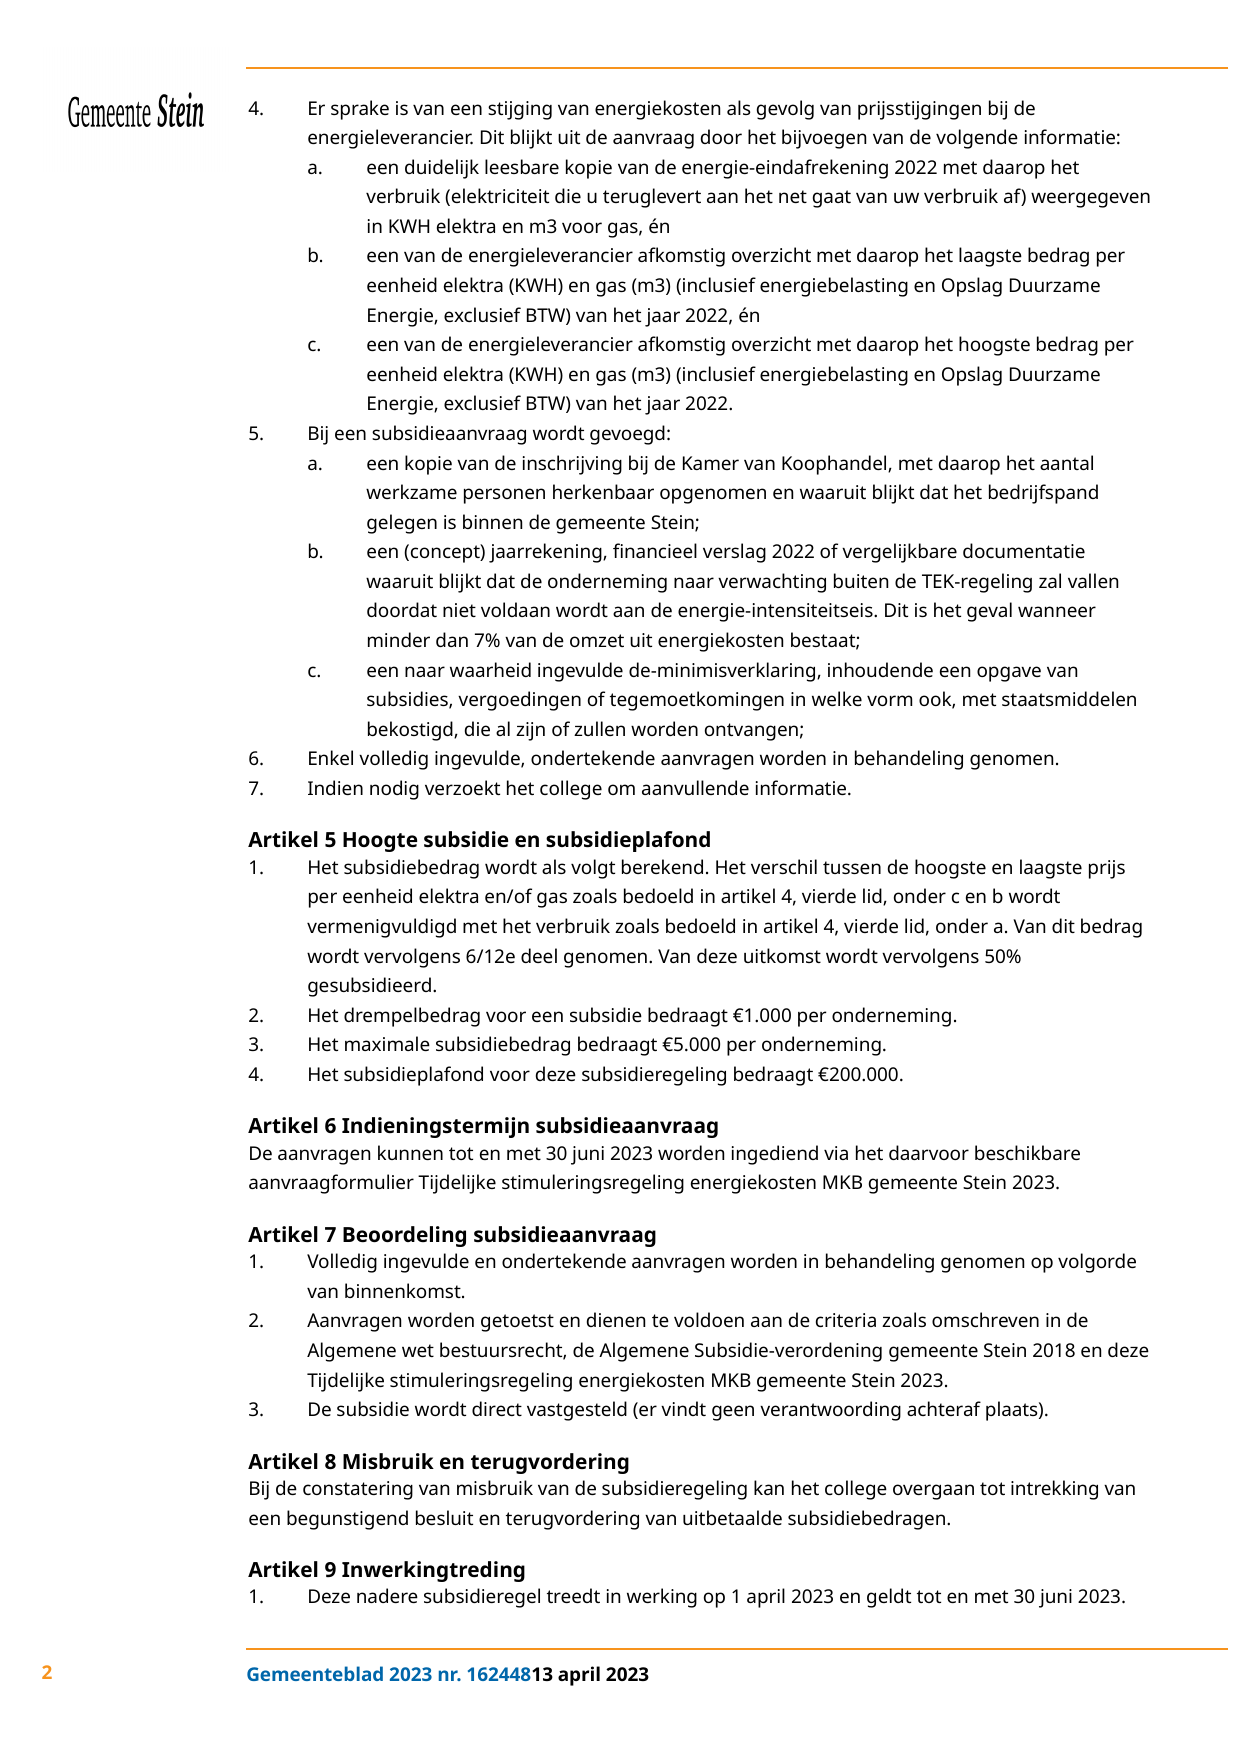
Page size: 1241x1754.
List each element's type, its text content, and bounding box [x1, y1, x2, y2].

list Volledig ingevulde en ondertekende aanvragen worden in behandeling genomen op volgorde van binnenkomst. [248, 1248, 1152, 1304]
list een kopie van de inschrijving bij de Kamer van Koophandel, met daarop het aantal werkzame personen herkenbaar opgenomen en waaruit blijkt dat het bedrijfspand gelegen is binnen de gemeente Stein; [307, 450, 1152, 535]
text De aanvragen kunnen tot en met 30 juni 2023 worden ingediend via het daarvoor beschikbare aanvraagformulier Tijdelijke stimuleringsregeling energiekosten MKB gemeente Stein 2023. [248, 1140, 1152, 1195]
text Artikel 8 Misbruik en terugvordering [248, 1447, 1152, 1475]
list Indien nodig verzoekt het college om aanvullende informatie. [248, 775, 1152, 801]
picture [41, 47, 231, 172]
list Het subsidieplafond voor deze subsidieregeling bedraagt €200.000. [248, 1061, 1152, 1087]
list Enkel volledig ingevulde, ondertekende aanvragen worden in behandeling genomen. [248, 746, 1152, 771]
list een van de energieleverancier afkomstig overzicht met daarop het laagste bedrag per eenheid elektra (KWH) en gas (m3) (inclusief energiebelasting en Opslag Duurzame Energie, exclusief BTW) van het jaar 2022, én [307, 243, 1152, 328]
list Het drempelbedrag voor een subsidie bedraagt €1.000 per onderneming. [248, 1002, 1152, 1028]
text Artikel 5 Hoogte subsidie en subsidieplafond [248, 826, 1152, 854]
list Het subsidiebedrag wordt als volgt berekend. Het verschil tussen de hoogste en laagste prijs per eenheid elektra en/of gas zoals bedoeld in artikel 4, vierde lid, onder c en b wordt vermenigvuldigd met het verbruik zoals bedoeld in artikel 4, vierde lid, onder a. Van dit bedrag wordt vervolgens 6/12e deel genomen. Van deze uitkomst wordt vervolgens 50% gesubsidieerd. [248, 854, 1152, 998]
text Artikel 6 Indieningstermijn subsidieaanvraag [248, 1112, 1152, 1140]
text Bij de constatering van misbruik van de subsidieregeling kan het college overgaan tot intrekking van een begunstigend besluit en terugvordering van uitbetaalde subsidiebedragen. [248, 1475, 1152, 1531]
list Bij een subsidieaanvraag wordt gevoegd: [248, 420, 1152, 446]
list De subsidie wordt direct vastgesteld (er vindt geen verantwoording achteraf plaats). [248, 1396, 1152, 1422]
list een van de energieleverancier afkomstig overzicht met daarop het hoogste bedrag per eenheid elektra (KWH) en gas (m3) (inclusief energiebelasting en Opslag Duurzame Energie, exclusief BTW) van het jaar 2022. [307, 331, 1152, 416]
list Het maximale subsidiebedrag bedraagt €5.000 per onderneming. [248, 1032, 1152, 1057]
list een naar waarheid ingevulde de-minimisverklaring, inhoudende een opgave van subsidies, vergoedingen of tegemoetkomingen in welke vorm ook, met staatsmiddelen bekostigd, die al zijn of zullen worden ontvangen; [307, 657, 1152, 742]
text Artikel 7 Beoordeling subsidieaanvraag [248, 1220, 1152, 1248]
list Er sprake is van een stijging van energiekosten als gevolg van prijsstijgingen bij de energieleverancier. Dit blijkt uit de aanvraag door het bijvoegen van de volgende informatie: [248, 95, 1152, 150]
list een duidelijk leesbare kopie van de energie-eindafrekening 2022 met daarop het verbruik (elektriciteit die u teruglevert aan het net gaat van uw verbruik af) weergegeven in KWH elektra en m3 voor gas, én [307, 154, 1152, 239]
list Aanvragen worden getoetst en dienen te voldoen aan de criteria zoals omschreven in de Algemene wet bestuursrecht, de Algemene Subsidie-verordening gemeente Stein 2018 en deze Tijdelijke stimuleringsregeling energiekosten MKB gemeente Stein 2023. [248, 1308, 1152, 1392]
list een (concept) jaarrekening, financieel verslag 2022 of vergelijkbare documentatie waaruit blijkt dat de onderneming naar verwachting buiten de TEK-regeling zal vallen doordat niet voldaan wordt aan de energie-intensiteitseis. Dit is het geval wanneer minder dan 7% van de omzet uit energiekosten bestaat; [307, 538, 1152, 653]
text Artikel 9 Inwerkingtreding [248, 1555, 1152, 1584]
list Deze nadere subsidieregel treedt in werking op 1 april 2023 en geldt tot en met 30 juni 2023. [248, 1584, 1152, 1609]
